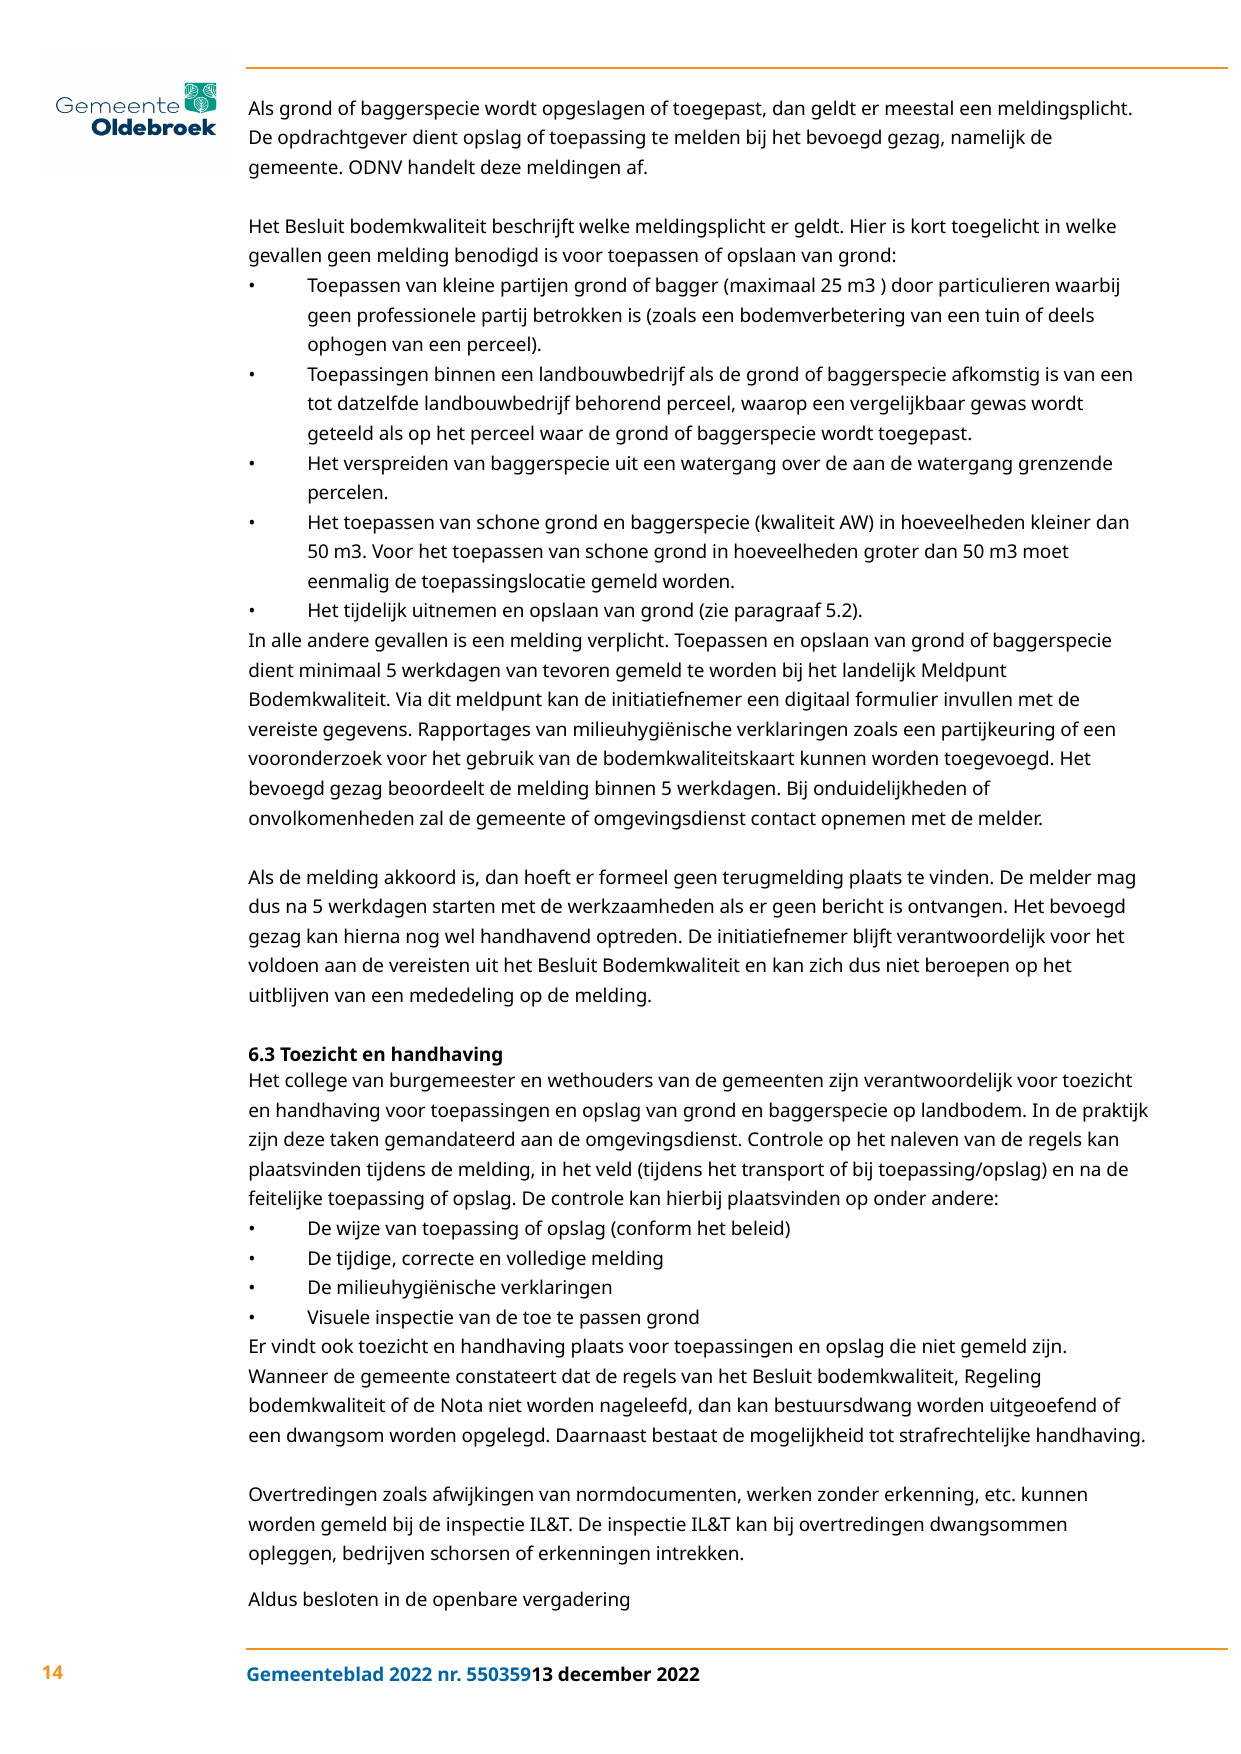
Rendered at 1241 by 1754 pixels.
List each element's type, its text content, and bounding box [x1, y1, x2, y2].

text Overtredingen zoals afwijkingen van normdocumenten, werken zonder erkenning, etc. kunnen worden gemeld bij de inspectie IL&T. De inspectie IL&T kan bij overtredingen dwangsommen opleggen, bedrijven schorsen of erkenningen intrekken. [248, 1481, 1152, 1566]
text 6.3 Toezicht en handhaving [248, 1041, 1152, 1067]
text Het college van burgemeester en wethouders van de gemeenten zijn verantwoordelijk voor toezicht en handhaving voor toepassingen en opslag van grond en baggerspecie op landbodem. In de praktijk zijn deze taken gemandateerd aan de omgevingsdienst. Controle op het naleven van de regels kan plaatsvinden tijdens de melding, in het veld (tijdens het transport of bij toepassing/opslag) en na de feitelijke toepassing of opslag. De controle kan hierbij plaatsvinden op onder andere: [248, 1067, 1152, 1211]
text Als de melding akkoord is, dan hoeft er formeel geen terugmelding plaats te vinden. De melder mag dus na 5 werkdagen starten met de werkzaamheden als er geen bericht is ontvangen. Het bevoegd gezag kan hierna nog wel handhavend optreden. De initiatiefnemer blijft verantwoordelijk voor het voldoen aan de vereisten uit het Besluit Bodemkwaliteit en kan zich dus niet beroepen op het uitblijven van een mededeling op de melding. [248, 864, 1152, 1008]
text De opdrachtgever dient opslag of toepassing te melden bij het bevoegd gezag, namelijk de gemeente. ODNV handelt deze meldingen af. [248, 124, 1152, 180]
list Toepassingen binnen een landbouwbedrijf als de grond of baggerspecie afkomstig is van een tot datzelfde landbouwbedrijf behorend perceel, waarop een vergelijkbaar gewas wordt geteeld als op het perceel waar de grond of baggerspecie wordt toegepast. [248, 361, 1152, 446]
text Het Besluit bodemkwaliteit beschrijft welke meldingsplicht er geldt. Hier is kort toegelicht in welke gevallen geen melding benodigd is voor toepassen of opslaan van grond: [248, 213, 1152, 268]
text In alle andere gevallen is een melding verplicht. Toepassen en opslaan van grond of baggerspecie dient minimaal 5 werkdagen van tevoren gemeld te worden bij het landelijk Meldpunt Bodemkwaliteit. Via dit meldpunt kan de initiatiefnemer een digitaal formulier invullen met de vereiste gegevens. Rapportages van milieuhygiënische verklaringen zoals een partijkeuring of een vooronderzoek voor het gebruik van de bodemkwaliteitskaart kunnen worden toegevoegd. Het bevoegd gezag beoordeelt de melding binnen 5 werkdagen. Bij onduidelijkheden of onvolkomenheden zal de gemeente of omgevingsdienst contact opnemen met de melder. [248, 627, 1152, 831]
text Als grond of baggerspecie wordt opgeslagen of toegepast, dan geldt er meestal een meldingsplicht. [248, 95, 1152, 121]
list Het verspreiden van baggerspecie uit een watergang over de aan de watergang grenzende percelen. [248, 450, 1152, 505]
list De tijdige, correcte en volledige melding [248, 1245, 1152, 1270]
list Toepassen van kleine partijen grond of bagger (maximaal 25 m3 ) door particulieren waarbij geen professionele partij betrokken is (zoals een bodemverbetering van een tuin of deels ophogen van een perceel). [248, 272, 1152, 357]
list De milieuhygiënische verklaringen [248, 1274, 1152, 1300]
list Het toepassen van schone grond en baggerspecie (kwaliteit AW) in hoeveelheden kleiner dan 50 m3. Voor het toepassen van schone grond in hoeveelheden groter dan 50 m3 moet eenmalig de toepassingslocatie gemeld worden. [248, 509, 1152, 594]
list Visuele inspectie van de toe te passen grond [248, 1304, 1152, 1329]
list De wijze van toepassing of opslag (conform het beleid) [248, 1215, 1152, 1241]
picture [41, 47, 231, 172]
list Het tijdelijk uitnemen en opslaan van grond (zie paragraaf 5.2). [248, 598, 1152, 623]
text Er vindt ook toezicht en handhaving plaats voor toepassingen en opslag die niet gemeld zijn. Wanneer de gemeente constateert dat de regels van het Besluit bodemkwaliteit, Regeling bodemkwaliteit of de Nota niet worden nageleefd, dan kan bestuursdwang worden uitgeoefend of een dwangsom worden opgelegd. Daarnaast bestaat de mogelijkheid tot strafrechtelijke handhaving. [248, 1333, 1152, 1448]
text Aldus besloten in de openbare vergadering [248, 1586, 1152, 1612]
